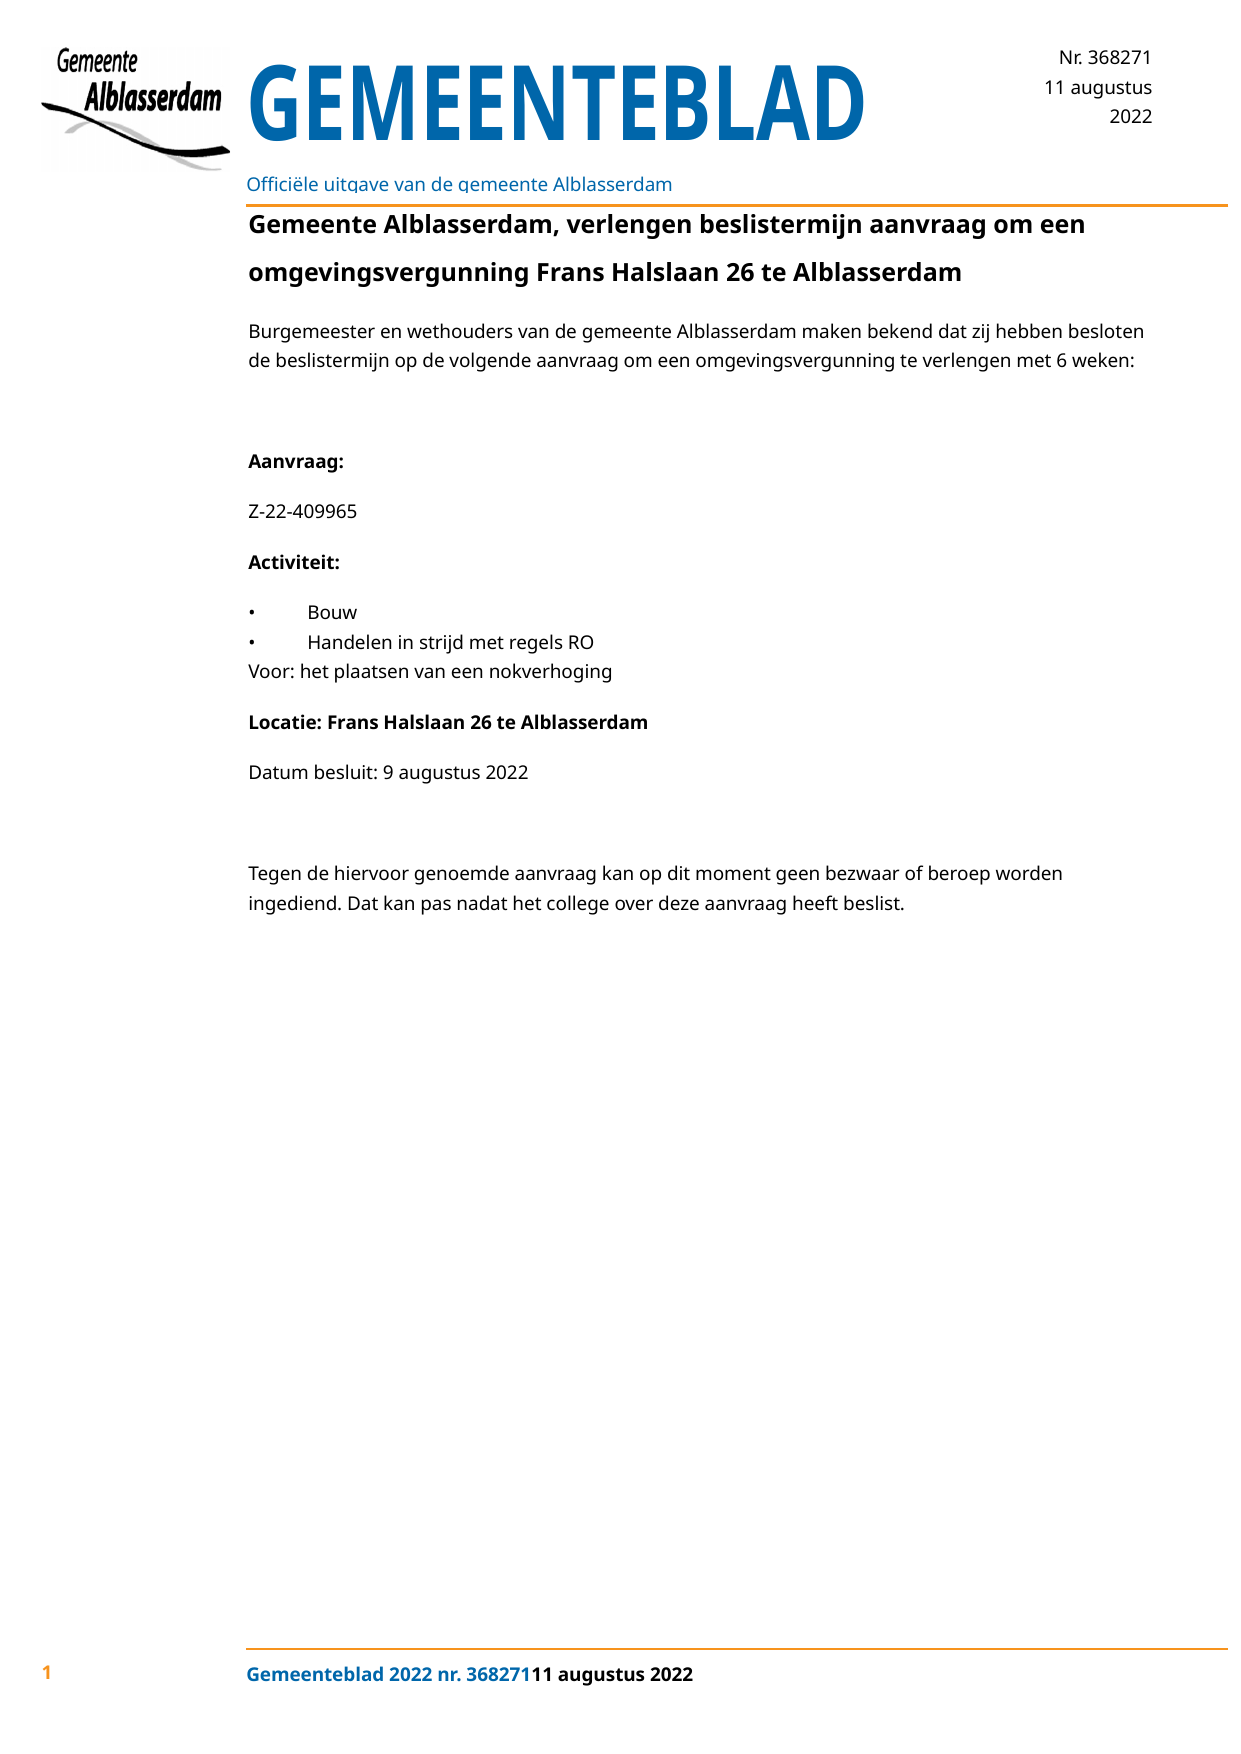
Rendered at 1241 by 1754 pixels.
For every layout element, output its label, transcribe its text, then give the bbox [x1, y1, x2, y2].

list Bouw [248, 599, 1152, 625]
text Burgemeester en wethouders van de gemeente Alblasserdam maken bekend dat zij hebben besloten de beslistermijn op de volgende aanvraag om een omgevingsvergunning te verlengen met 6 weken: [248, 318, 1152, 373]
text Gemeente Alblasserdam, verlengen beslistermijn aanvraag om een omgevingsvergunning Frans Halslaan 26 te Alblasserdam [248, 207, 1152, 288]
text Voor: het plaatsen van een nokverhoging [248, 659, 1152, 684]
text Z-22-409965 [248, 499, 1152, 524]
text Locatie: Frans Halslaan 26 te Alblasserdam [248, 709, 1152, 735]
list Handelen in strijd met regels RO [248, 629, 1152, 655]
text Activiteit: [248, 549, 1152, 575]
text Datum besluit: 9 augustus 2022 [248, 759, 1152, 785]
picture [41, 47, 231, 172]
text Aanvraag: [248, 448, 1152, 474]
text Tegen de hiervoor genoemde aanvraag kan op dit moment geen bezwaar of beroep worden ingediend. Dat kan pas nadat het college over deze aanvraag heeft beslist. [248, 860, 1152, 916]
